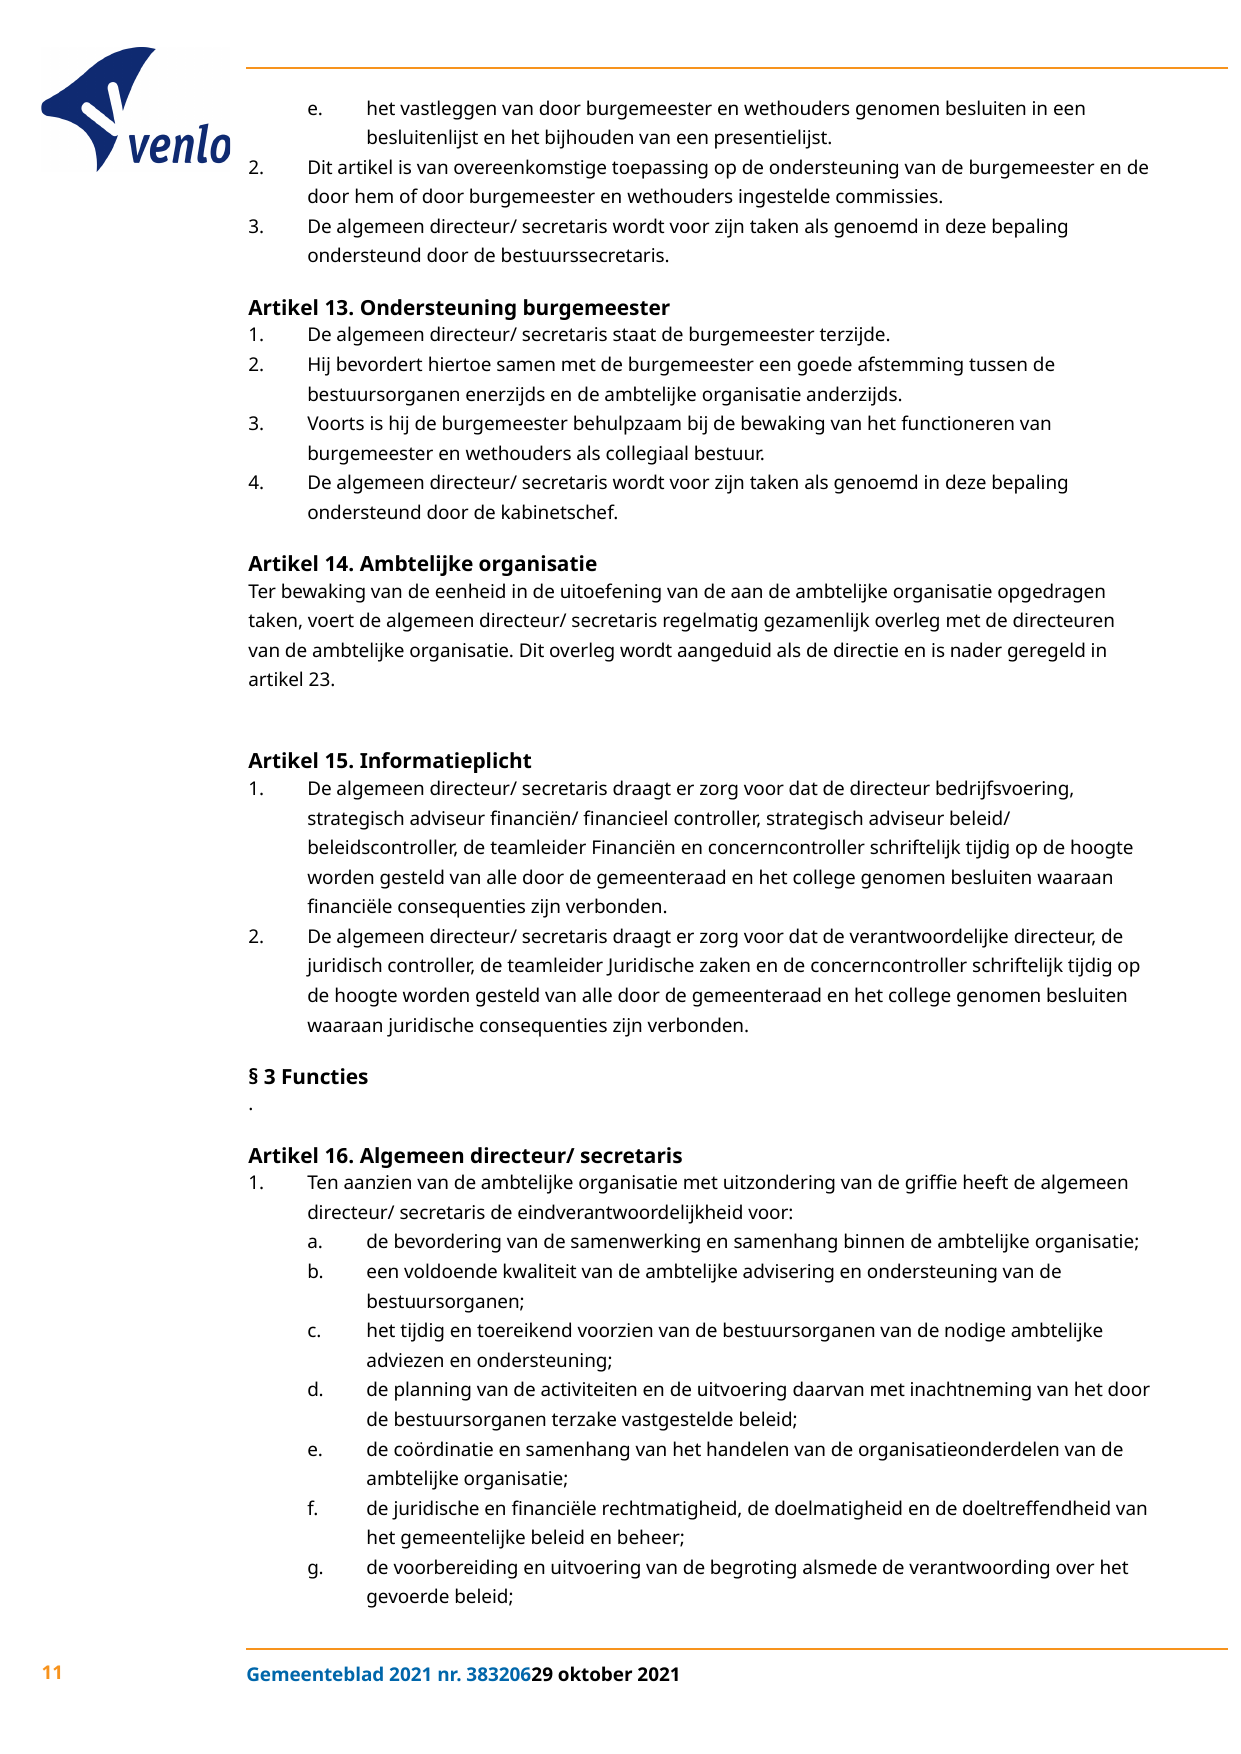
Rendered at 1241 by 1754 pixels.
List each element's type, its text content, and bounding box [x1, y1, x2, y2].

list de planning van de activiteiten en de uitvoering daarvan met inachtneming van het door de bestuursorganen terzake vastgestelde beleid; [307, 1377, 1152, 1432]
text § 3 Functies [248, 1062, 1152, 1091]
picture [41, 47, 231, 172]
list een voldoende kwaliteit van de ambtelijke advisering en ondersteuning van de bestuursorganen; [307, 1258, 1152, 1313]
list het vastleggen van door burgemeester en wethouders genomen besluiten in een besluitenlijst en het bijhouden van een presentielijst. [307, 95, 1152, 150]
list Dit artikel is van overeenkomstige toepassing op de ondersteuning van de burgemeester en de door hem of door burgemeester en wethouders ingestelde commissies. [248, 154, 1152, 209]
list het tijdig en toereikend voorzien van de bestuursorganen van de nodige ambtelijke adviezen en ondersteuning; [307, 1317, 1152, 1373]
text Artikel 15. Informatieplicht [248, 747, 1152, 775]
list de bevordering van de samenwerking en samenhang binnen de ambtelijke organisatie; [307, 1229, 1152, 1254]
text . [248, 1091, 1152, 1116]
text Artikel 14. Ambtelijke organisatie [248, 549, 1152, 578]
list Hij bevordert hiertoe samen met de burgemeester een goede afstemming tussen de bestuursorganen enerzijds en de ambtelijke organisatie anderzijds. [248, 351, 1152, 406]
list De algemeen directeur/ secretaris draagt er zorg voor dat de verantwoordelijke directeur, de juridisch controller, de teamleider Juridische zaken en de concerncontroller schriftelijk tijdig op de hoogte worden gesteld van alle door de gemeenteraad en het college genomen besluiten waaraan juridische consequenties zijn verbonden. [248, 923, 1152, 1037]
list De algemeen directeur/ secretaris wordt voor zijn taken als genoemd in deze bepaling ondersteund door de kabinetschef. [248, 469, 1152, 525]
text Artikel 16. Algemeen directeur/ secretaris [248, 1141, 1152, 1169]
list Ten aanzien van de ambtelijke organisatie met uitzondering van de griffie heeft de algemeen directeur/ secretaris de eindverantwoordelijkheid voor: [248, 1169, 1152, 1225]
list de juridische en financiële rechtmatigheid, de doelmatigheid en de doeltreffendheid van het gemeentelijke beleid en beheer; [307, 1495, 1152, 1550]
list De algemeen directeur/ secretaris staat de burgemeester terzijde. [248, 322, 1152, 347]
list De algemeen directeur/ secretaris draagt er zorg voor dat de directeur bedrijfsvoering, strategisch adviseur financiën/ financieel controller, strategisch adviseur beleid/ beleidscontroller, de teamleider Financiën en concerncontroller schriftelijk tijdig op de hoogte worden gesteld van alle door de gemeenteraad en het college genomen besluiten waaraan financiële consequenties zijn verbonden. [248, 775, 1152, 919]
text Artikel 13. Ondersteuning burgemeester [248, 293, 1152, 322]
list de coördinatie en samenhang van het handelen van de organisatieonderdelen van de ambtelijke organisatie; [307, 1436, 1152, 1491]
list De algemeen directeur/ secretaris wordt voor zijn taken als genoemd in deze bepaling ondersteund door de bestuurssecretaris. [248, 213, 1152, 268]
list Voorts is hij de burgemeester behulpzaam bij de bewaking van het functioneren van burgemeester en wethouders als collegiaal bestuur. [248, 410, 1152, 466]
text Ter bewaking van de eenheid in de uitoefening van de aan de ambtelijke organisatie opgedragen taken, voert de algemeen directeur/ secretaris regelmatig gezamenlijk overleg met de directeuren van de ambtelijke organisatie. Dit overleg wordt aangeduid als de directie en is nader geregeld in artikel 23. [248, 578, 1152, 692]
list de voorbereiding en uitvoering van de begroting alsmede de verantwoording over het gevoerde beleid; [307, 1554, 1152, 1609]
